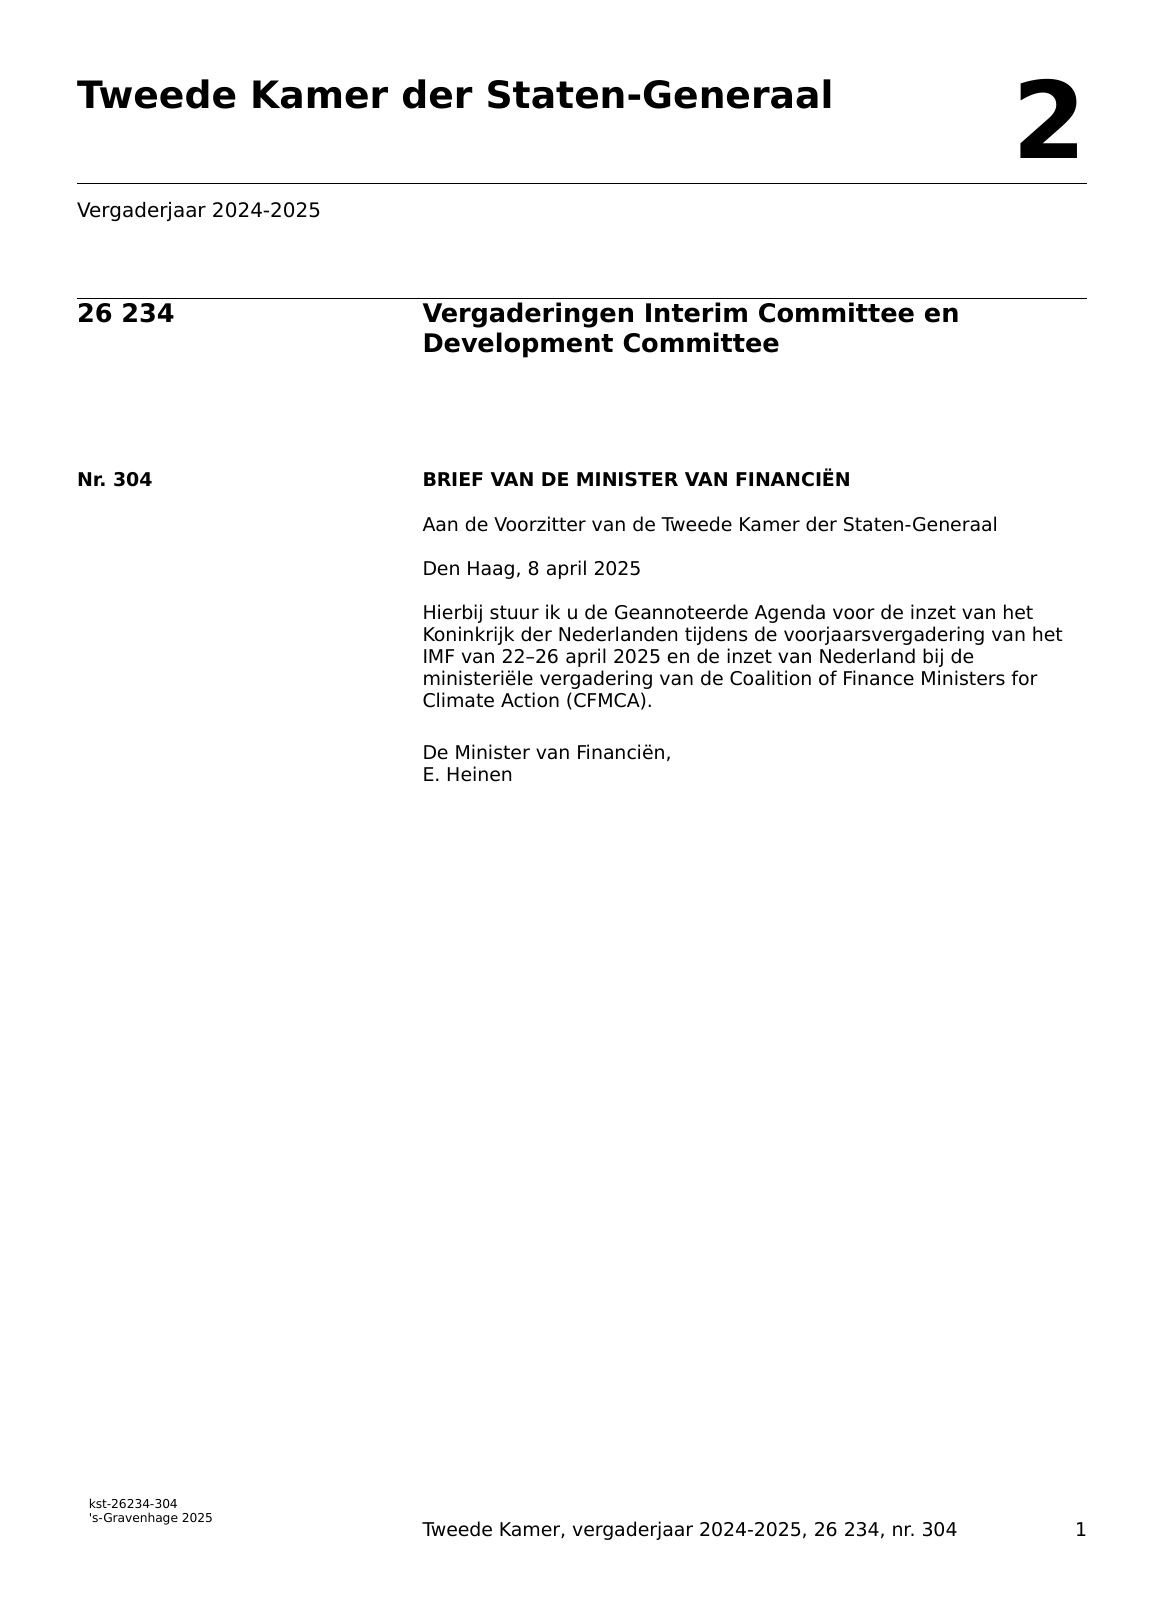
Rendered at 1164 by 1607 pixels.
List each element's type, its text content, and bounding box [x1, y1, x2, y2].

text 's-Gravenhage 2025 [88, 1511, 323, 1525]
text Den Haag, 8 april 2025 [422, 558, 1087, 580]
text Hierbij stuur ik u de Geannoteerde Agenda voor de inzet van het Koninkrijk der Nederlanden tijdens de voorjaarsvergadering van het IMF van 22–26 april 2025 en de inzet van Nederland bij de ministeriële vergadering van de Coalition of Finance Ministers for Climate Action (CFMCA). [422, 602, 1087, 712]
text kst-26234-304 [88, 1497, 323, 1511]
text Aan de Voorzitter van de Tweede Kamer der Staten-Generaal [422, 513, 1087, 536]
table_header 2 [886, 59, 1087, 183]
subtitle Nr. 304 BRIEF VAN DE MINISTER VAN FINANCIËN [77, 469, 1087, 491]
table_cell Vergaderjaar 2024-2025 [77, 184, 1087, 298]
table_header Tweede Kamer der Staten-Generaal [77, 59, 886, 183]
subtitle 26 234 Vergaderingen Interim Committee en Development Committee [77, 299, 1087, 358]
text De Minister van Financiën, E. Heinen [422, 742, 1087, 786]
